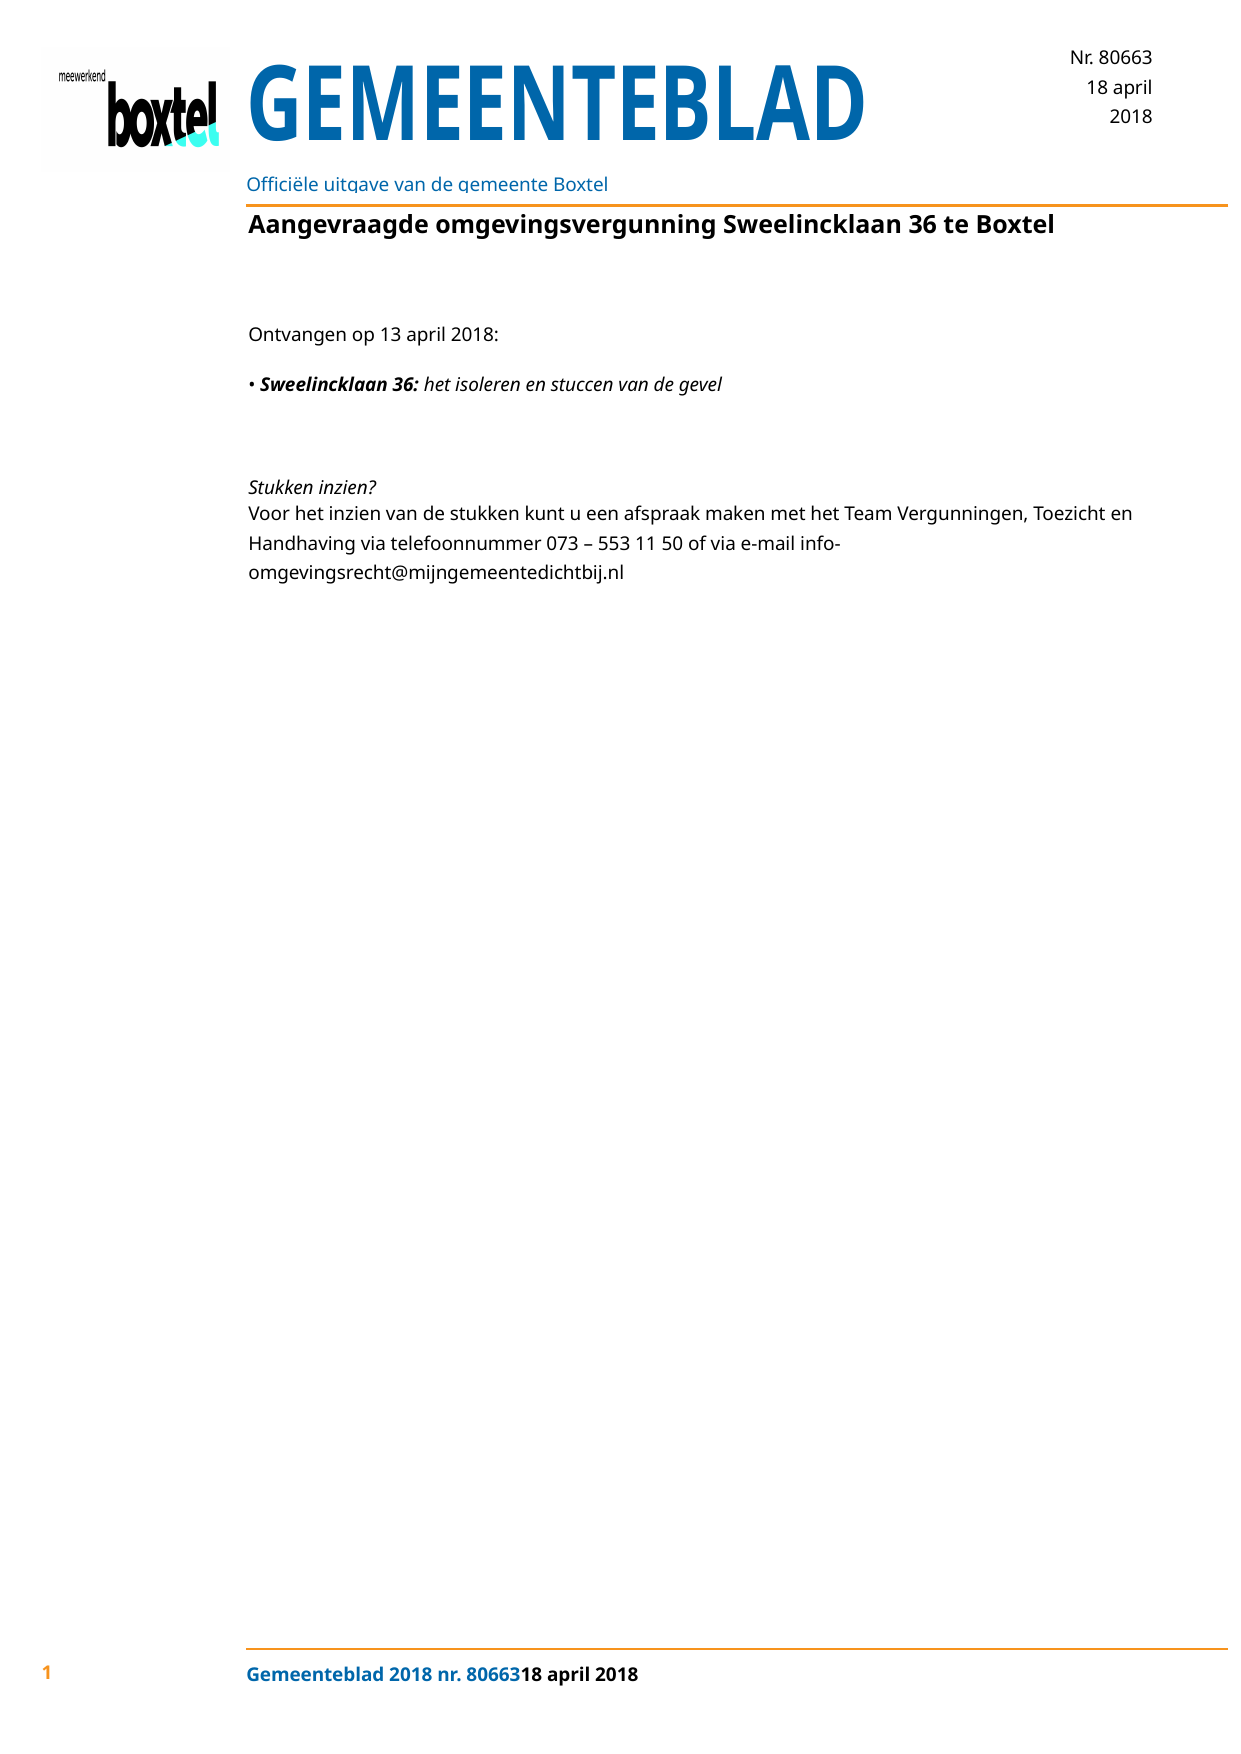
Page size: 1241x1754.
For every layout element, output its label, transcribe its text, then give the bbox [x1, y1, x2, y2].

text Ontvangen op 13 april 2018: [248, 321, 1152, 346]
text Voor het inzien van de stukken kunt u een afspraak maken met het Team Vergunningen, Toezicht en Handhaving via telefoonnummer 073 – 553 11 50 of via e-mail info-omgevingsrecht@mijngemeentedichtbij.nl [248, 500, 1152, 585]
text Aangevraagde omgevingsvergunning Sweelincklaan 36 te Boxtel [248, 207, 1152, 241]
text • Sweelincklaan 36: het isoleren en stuccen van de gevel [248, 371, 1152, 397]
text Stukken inzien? [248, 474, 1152, 500]
picture [41, 47, 231, 172]
